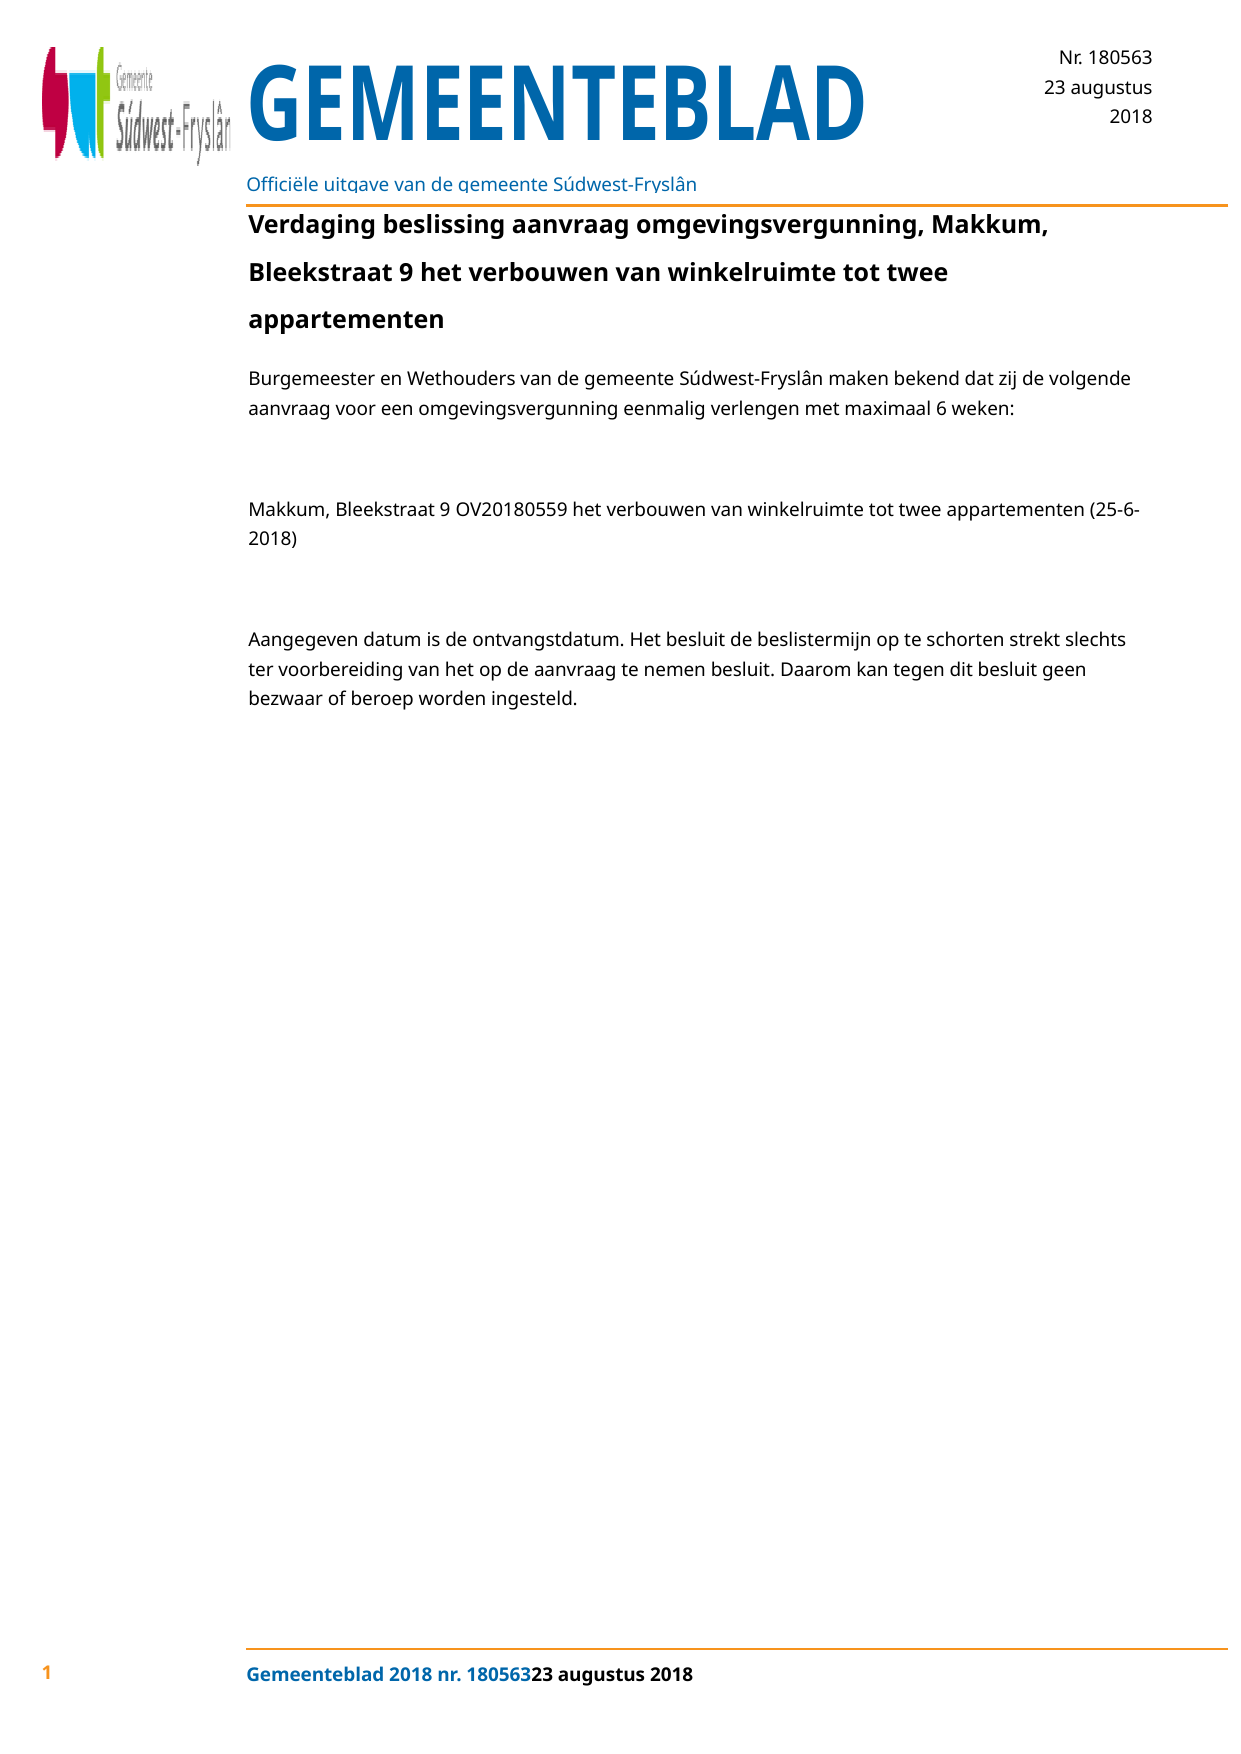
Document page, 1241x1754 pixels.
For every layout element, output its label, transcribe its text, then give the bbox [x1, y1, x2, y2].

text Aangegeven datum is de ontvangstdatum. Het besluit de beslistermijn op te schorten strekt slechts ter voorbereiding van het op de aanvraag te nemen besluit. Daarom kan tegen dit besluit geen bezwaar of beroep worden ingesteld. [248, 626, 1152, 711]
text Verdaging beslissing aanvraag omgevingsvergunning, Makkum, Bleekstraat 9 het verbouwen van winkelruimte tot twee appartementen [248, 207, 1152, 336]
text Burgemeester en Wethouders van de gemeente Súdwest-Fryslân maken bekend dat zij de volgende aanvraag voor een omgevingsvergunning eenmalig verlengen met maximaal 6 weken: [248, 366, 1152, 421]
text Makkum, Bleekstraat 9 OV20180559 het verbouwen van winkelruimte tot twee appartementen (25-6-2018) [248, 496, 1152, 551]
picture [41, 47, 231, 172]
